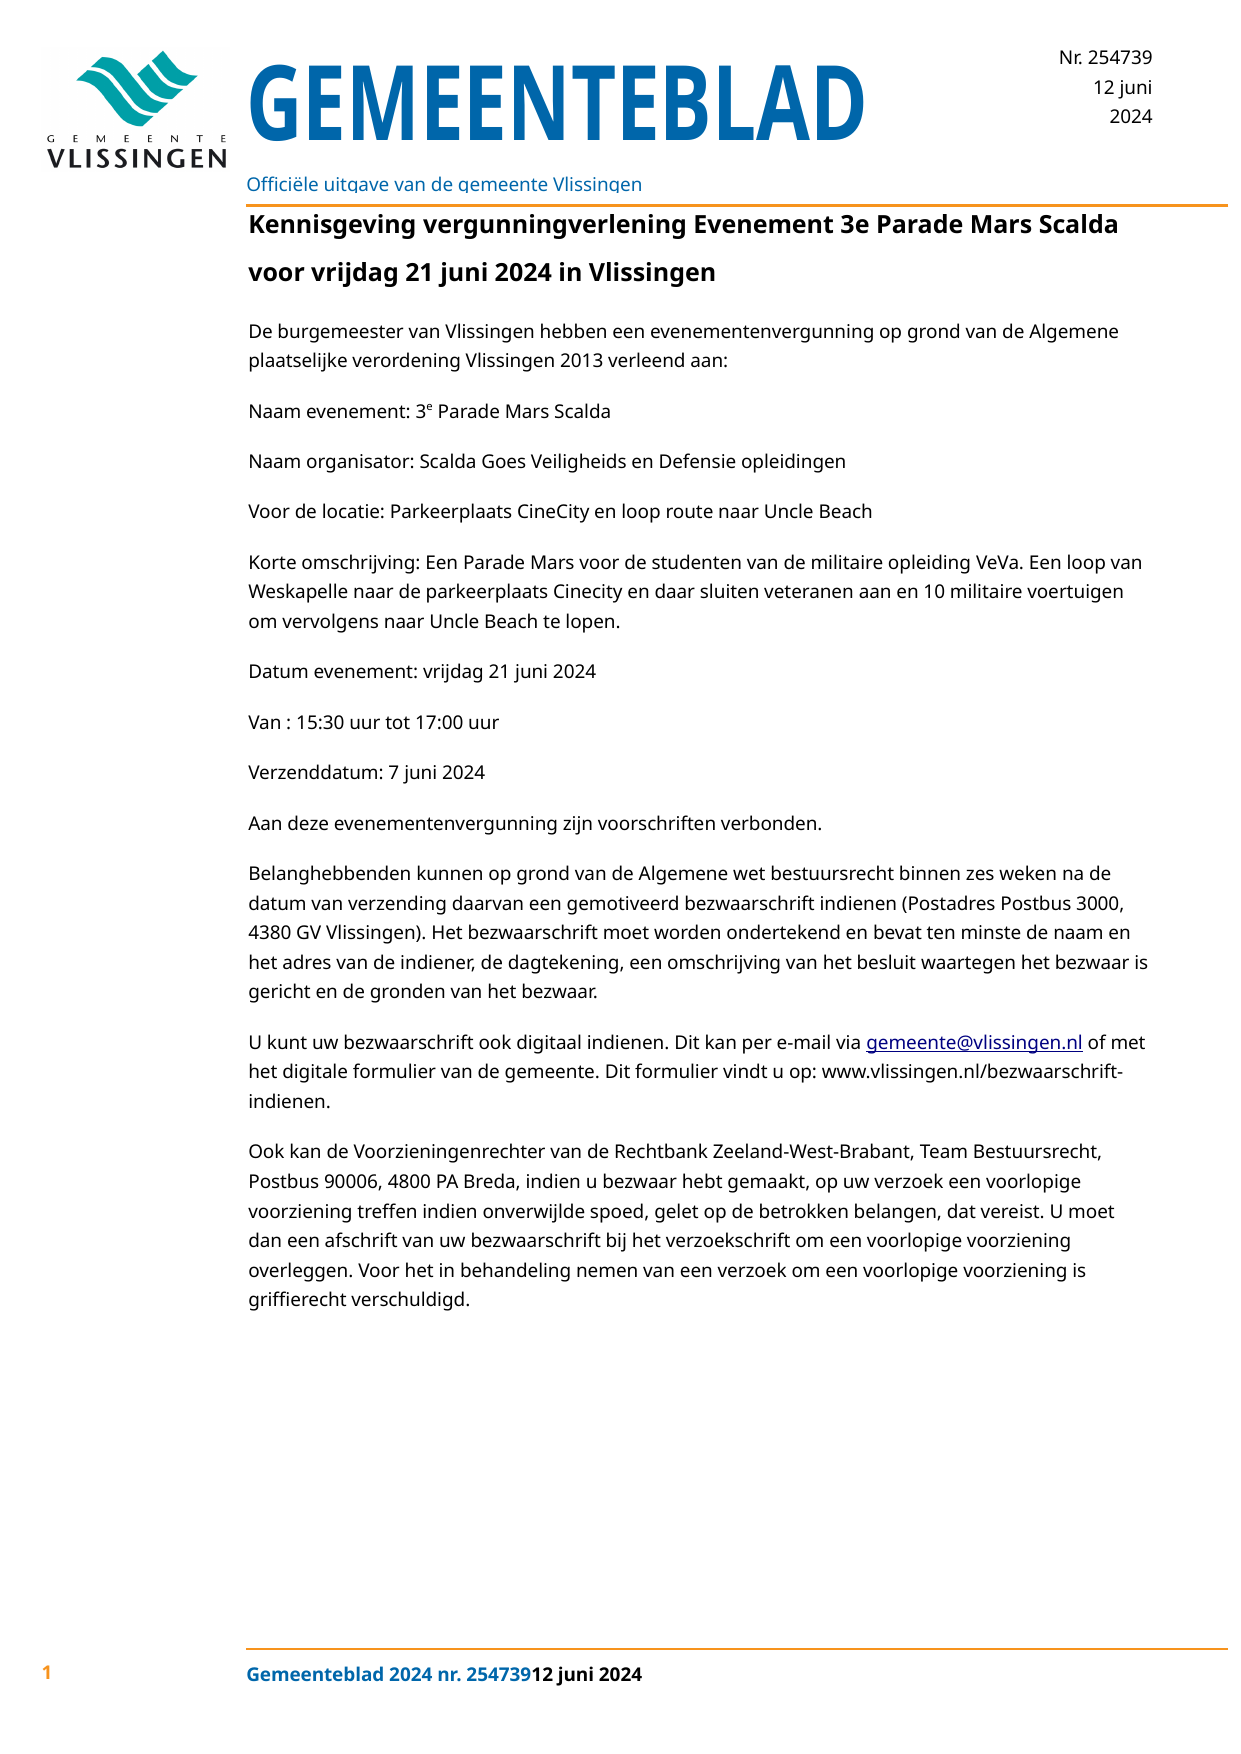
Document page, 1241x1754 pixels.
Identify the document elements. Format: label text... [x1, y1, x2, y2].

text U kunt uw bezwaarschrift ook digitaal indienen. Dit kan per e-mail via gemeente@vlissingen.nl of met het digitale formulier van de gemeente. Dit formulier vindt u op: www.vlissingen.nl/bezwaarschrift-indienen. [248, 1029, 1152, 1114]
text Naam organisator: Scalda Goes Veiligheids en Defensie opleidingen [248, 448, 1152, 474]
text Verzenddatum: 7 juni 2024 [248, 759, 1152, 785]
text Belanghebbenden kunnen op grond van de Algemene wet bestuursrecht binnen zes weken na de datum van verzending daarvan een gemotiveerd bezwaarschrift indienen (Postadres Postbus 3000, 4380 GV Vlissingen). Het bezwaarschrift moet worden ondertekend en bevat ten minste de naam en het adres van de indiener, de dagtekening, een omschrijving van het besluit waartegen het bezwaar is gericht en de gronden van het bezwaar. [248, 860, 1152, 1004]
text Korte omschrijving: Een Parade Mars voor de studenten van de militaire opleiding VeVa. Een loop van Weskapelle naar de parkeerplaats Cinecity en daar sluiten veteranen aan en 10 militaire voertuigen om vervolgens naar Uncle Beach te lopen. [248, 549, 1152, 634]
picture [41, 47, 231, 172]
text Voor de locatie: Parkeerplaats CineCity en loop route naar Uncle Beach [248, 499, 1152, 524]
text Kennisgeving vergunningverlening Evenement 3e Parade Mars Scalda voor vrijdag 21 juni 2024 in Vlissingen [248, 207, 1152, 288]
text Aan deze evenementenvergunning zijn voorschriften verbonden. [248, 810, 1152, 836]
text Naam evenement: 3e Parade Mars Scalda [248, 398, 1152, 424]
text Ook kan de Voorzieningenrechter van de Rechtbank Zeeland-West-Brabant, Team Bestuursrecht, Postbus 90006, 4800 PA Breda, indien u bezwaar hebt gemaakt, op uw verzoek een voorlopige voorziening treffen indien onverwijlde spoed, gelet op de betrokken belangen, dat vereist. U moet dan een afschrift van uw bezwaarschrift bij het verzoekschrift om een voorlopige voorziening overleggen. Voor het in behandeling nemen van een verzoek om een voorlopige voorziening is griffierecht verschuldigd. [248, 1139, 1152, 1312]
text De burgemeester van Vlissingen hebben een evenementenvergunning op grond van de Algemene plaatselijke verordening Vlissingen 2013 verleend aan: [248, 318, 1152, 373]
text Datum evenement: vrijdag 21 juni 2024 [248, 659, 1152, 684]
text Van : 15:30 uur tot 17:00 uur [248, 709, 1152, 735]
